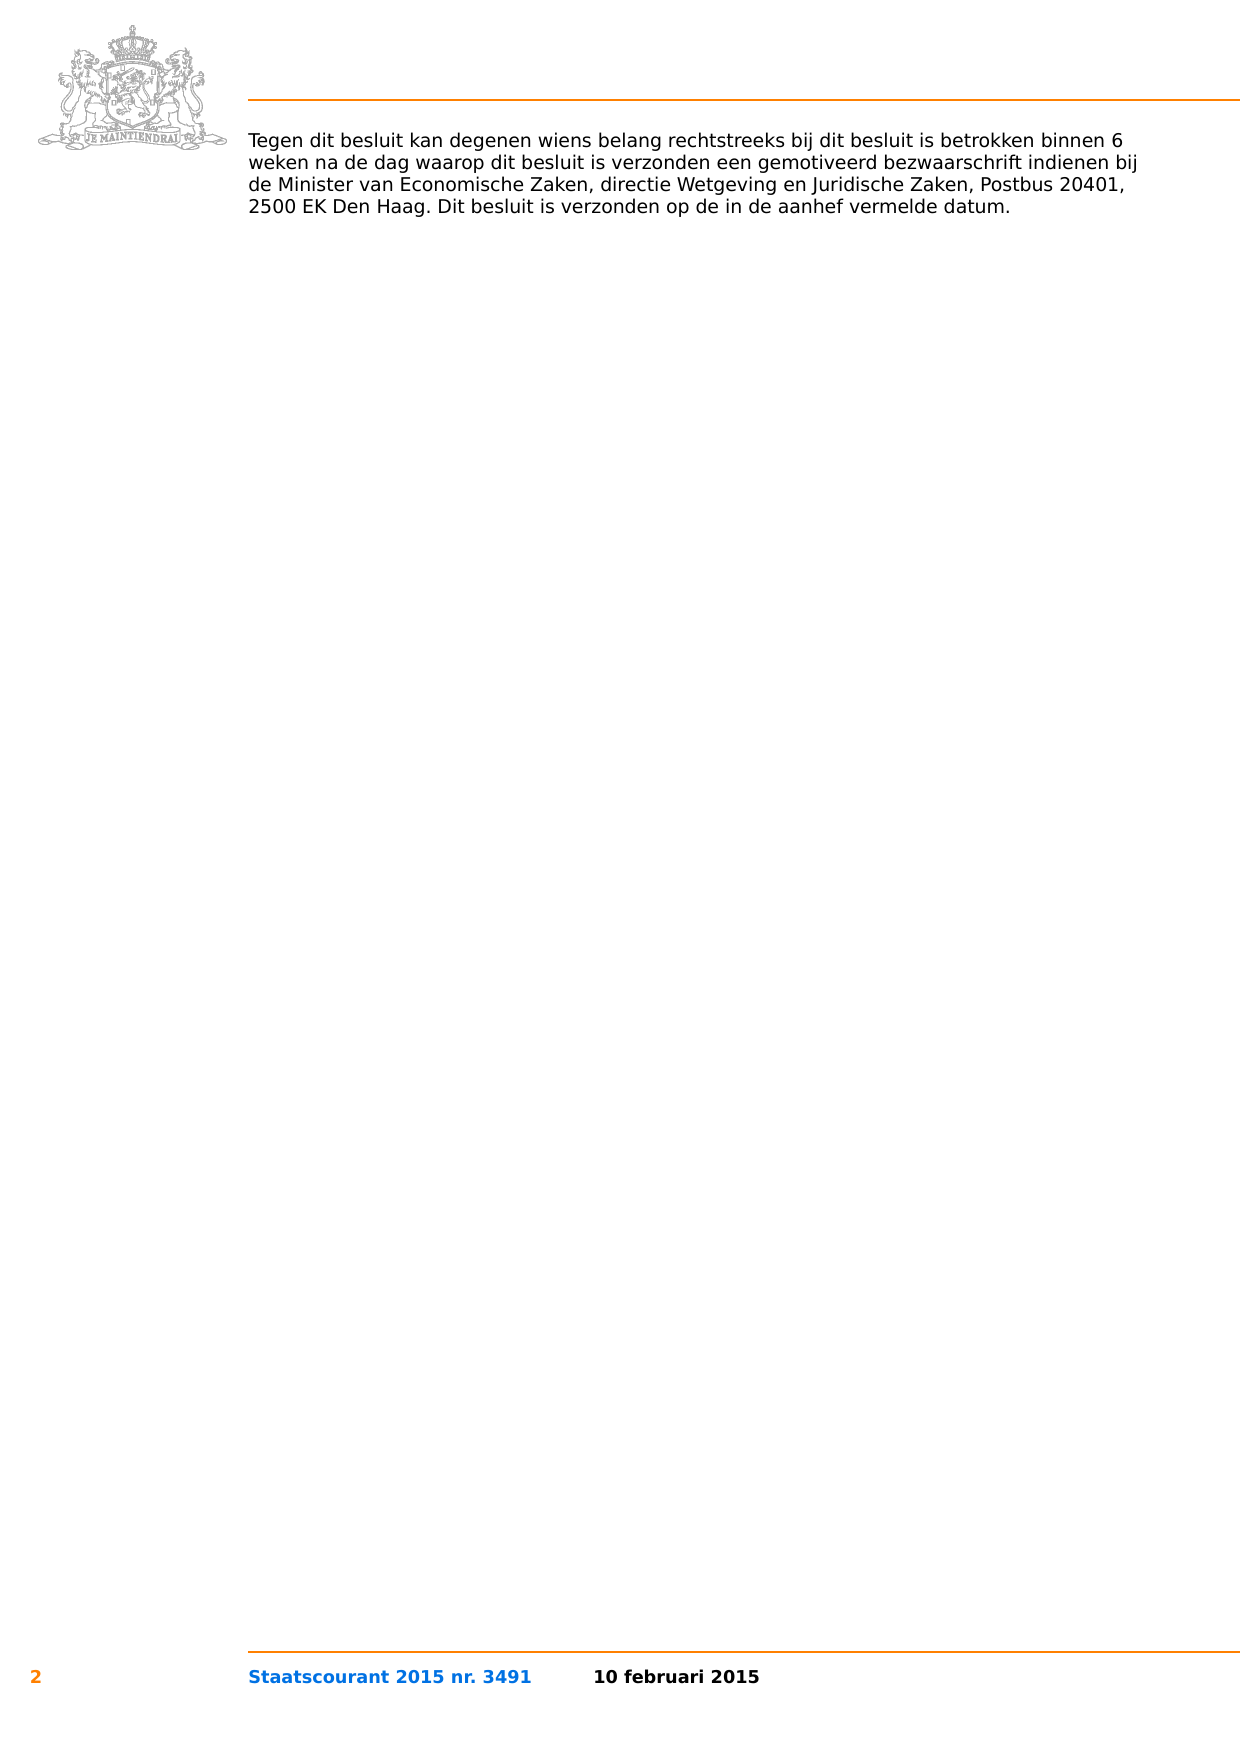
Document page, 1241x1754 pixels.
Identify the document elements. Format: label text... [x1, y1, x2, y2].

picture [38, 25, 227, 150]
text Tegen dit besluit kan degenen wiens belang rechtstreeks bij dit besluit is betrokken binnen 6 weken na de dag waarop dit besluit is verzonden een gemotiveerd bezwaarschrift indienen bij de Minister van Economische Zaken, directie Wetgeving en Juridische Zaken, Postbus 20401, 2500 EK Den Haag. Dit besluit is verzonden op de in de aanhef vermelde datum. [248, 130, 1163, 218]
